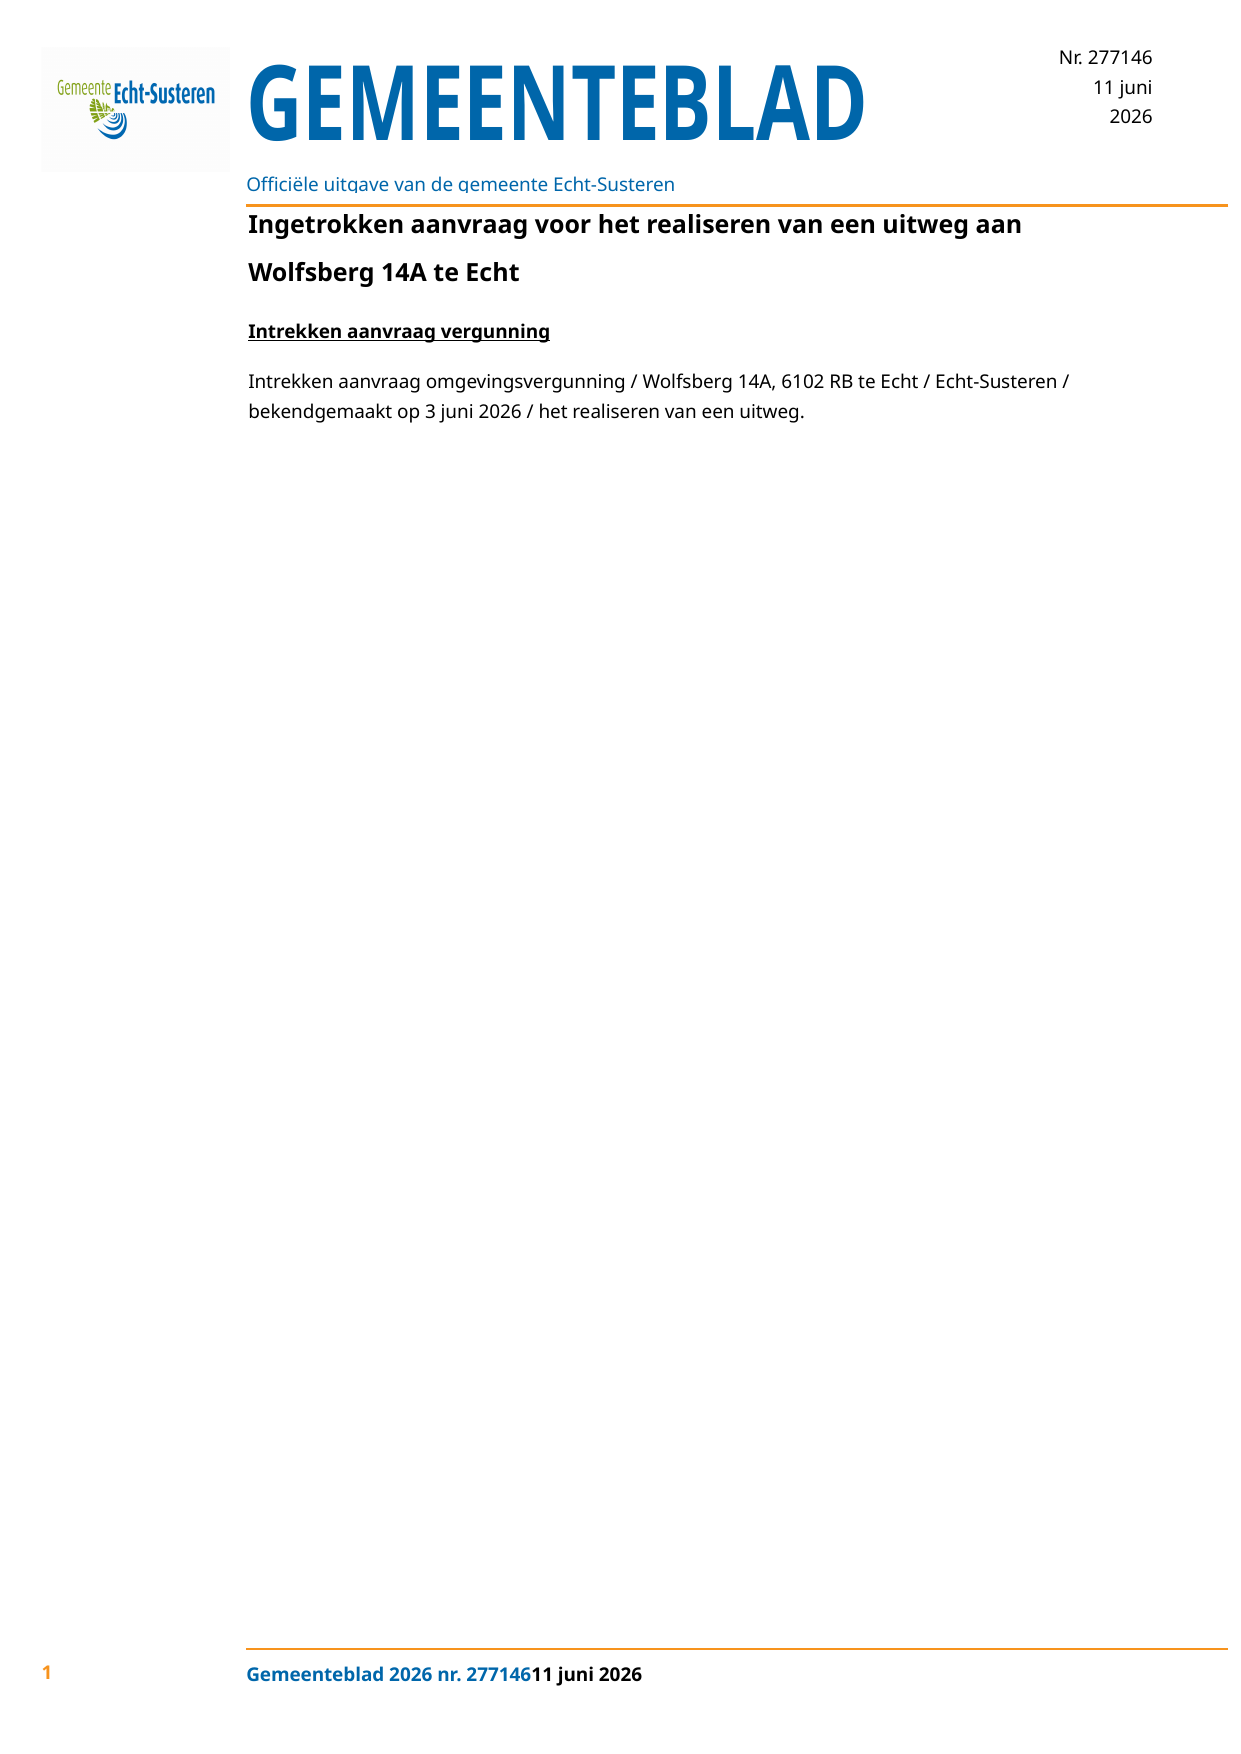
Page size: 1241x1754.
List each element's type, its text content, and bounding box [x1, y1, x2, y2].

text Intrekken aanvraag vergunning [248, 318, 1152, 344]
picture [41, 47, 231, 172]
text Ingetrokken aanvraag voor het realiseren van een uitweg aan Wolfsberg 14A te Echt [248, 207, 1152, 288]
text Intrekken aanvraag omgevingsvergunning / Wolfsberg 14A, 6102 RB te Echt / Echt-Susteren / bekendgemaakt op 3 juni 2026 / het realiseren van een uitweg. [248, 368, 1152, 424]
